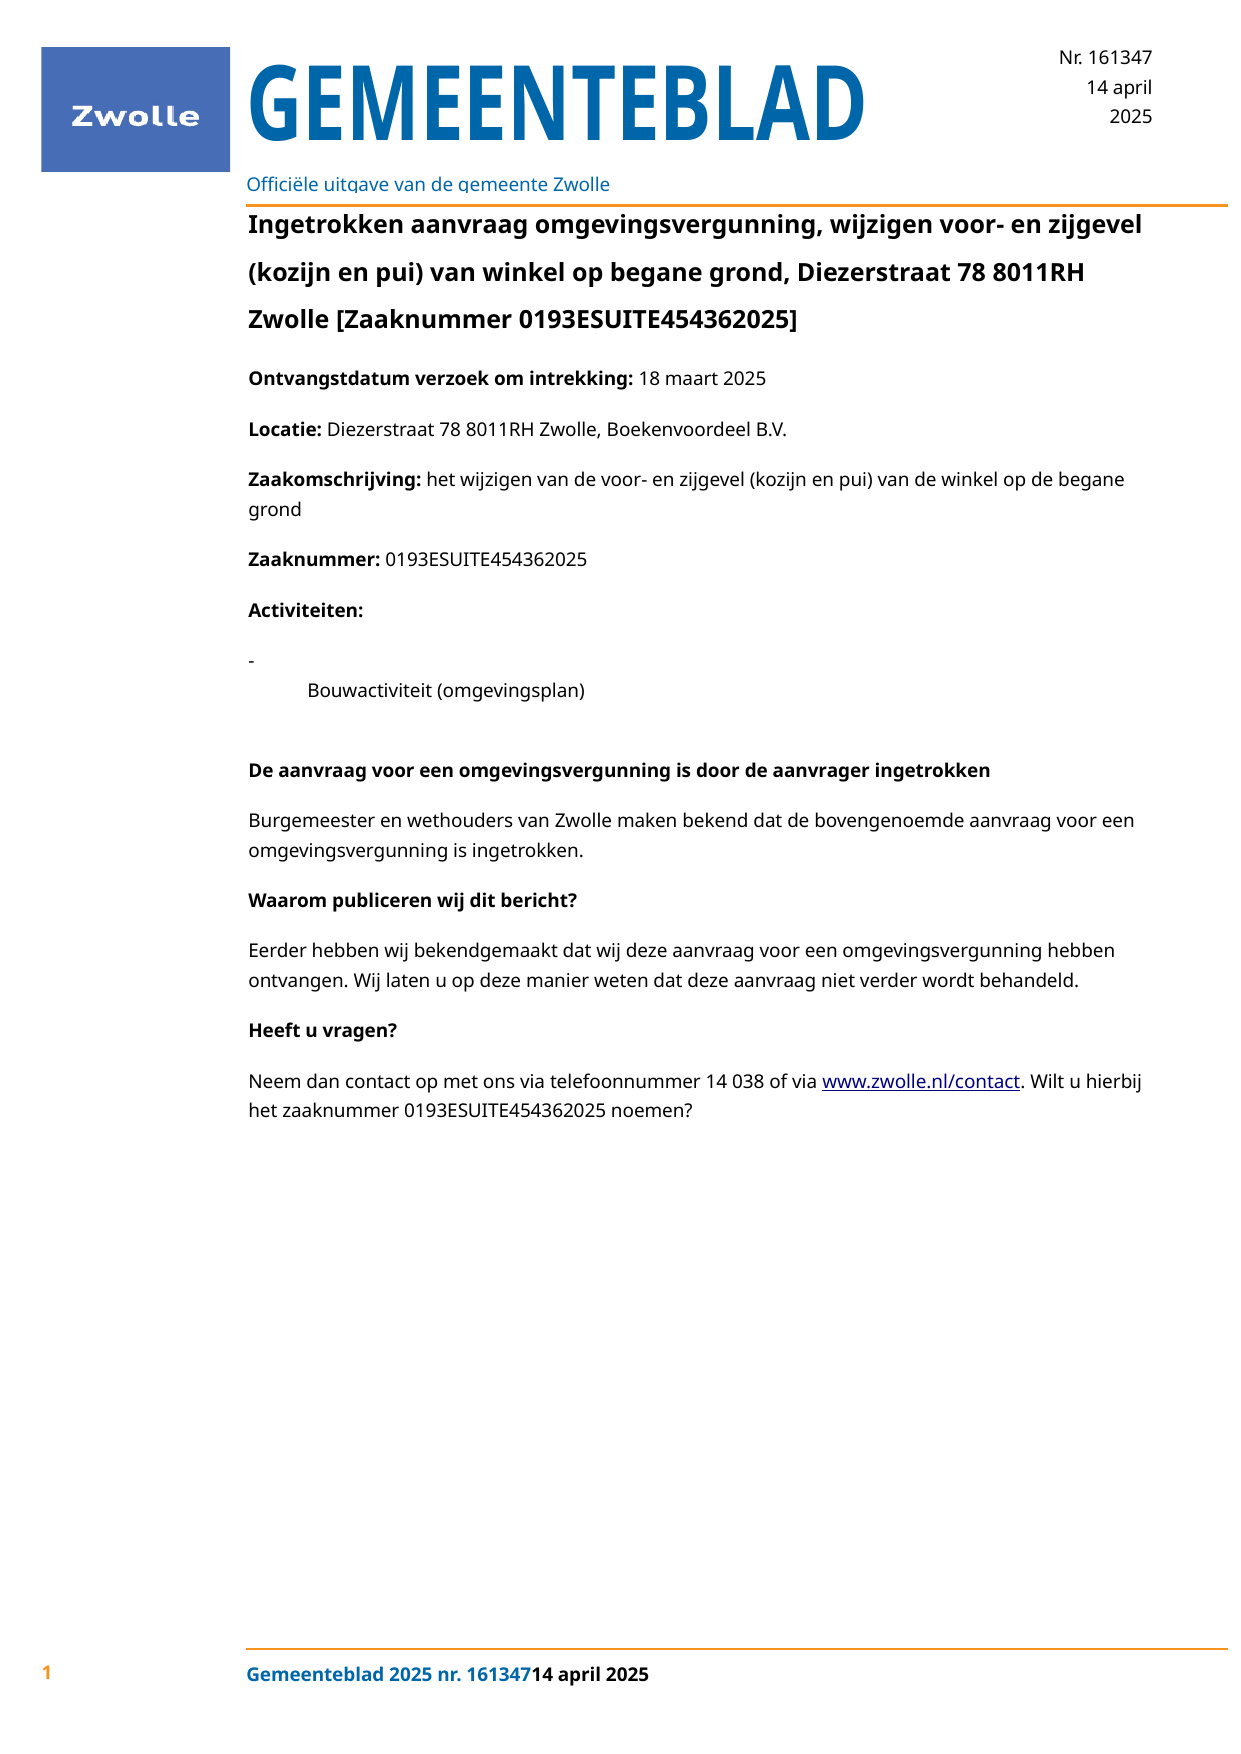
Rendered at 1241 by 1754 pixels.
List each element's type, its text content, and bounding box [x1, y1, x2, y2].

text Activiteiten: [248, 597, 1152, 622]
text Zaaknummer: 0193ESUITE454362025 [248, 546, 1152, 572]
text Waarom publiceren wij dit bericht? [248, 887, 1152, 913]
text Ontvangstdatum verzoek om intrekking: 18 maart 2025 [248, 366, 1152, 391]
text Locatie: Diezerstraat 78 8011RH Zwolle, Boekenvoordeel B.V. [248, 416, 1152, 442]
text Eerder hebben wij bekendgemaakt dat wij deze aanvraag voor een omgevingsvergunning hebben ontvangen. Wij laten u op deze manier weten dat deze aanvraag niet verder wordt behandeld. [248, 938, 1152, 993]
text Neem dan contact op met ons via telefoonnummer 14 038 of via www.zwolle.nl/contact. Wilt u hierbij het zaaknummer 0193ESUITE454362025 noemen? [248, 1068, 1152, 1123]
picture [41, 47, 231, 172]
text De aanvraag voor een omgevingsvergunning is door de aanvrager ingetrokken [248, 757, 1152, 782]
text Ingetrokken aanvraag omgevingsvergunning, wijzigen voor- en zijgevel (kozijn en pui) van winkel op begane grond, Diezerstraat 78 8011RH Zwolle [Zaaknummer 0193ESUITE454362025] [248, 207, 1152, 336]
text Burgemeester en wethouders van Zwolle maken bekend dat de bovengenoemde aanvraag voor een omgevingsvergunning is ingetrokken. [248, 807, 1152, 862]
text Zaakomschrijving: het wijzigen van de voor- en zijgevel (kozijn en pui) van de winkel op de begane grond [248, 466, 1152, 522]
list Bouwactiviteit (omgevingsplan) [248, 677, 1152, 702]
text Heeft u vragen? [248, 1018, 1152, 1043]
